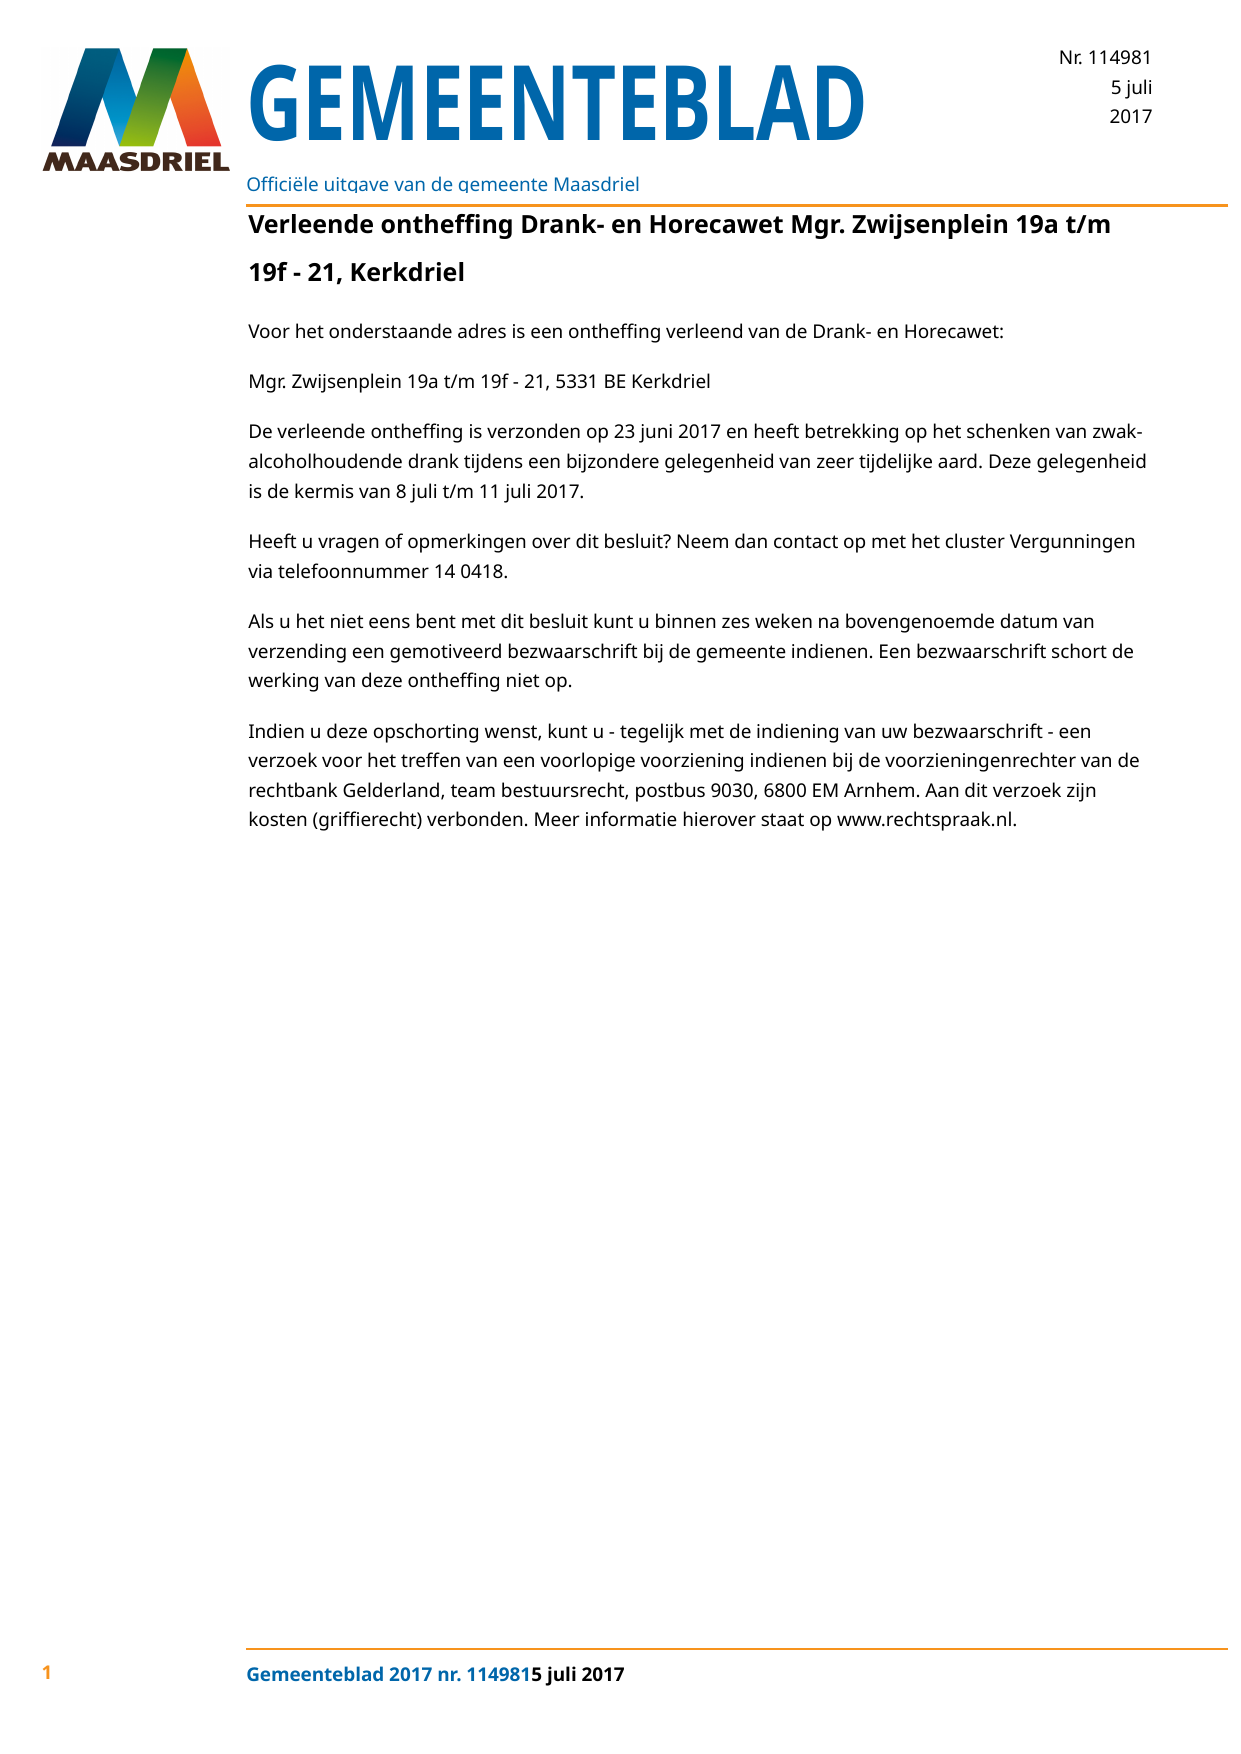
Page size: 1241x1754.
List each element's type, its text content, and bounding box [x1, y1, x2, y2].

text Mgr. Zwijsenplein 19a t/m 19f - 21, 5331 BE Kerkdriel [248, 368, 1152, 394]
text Voor het onderstaande adres is een ontheffing verleend van de Drank- en Horecawet: [248, 318, 1152, 344]
text Als u het niet eens bent met dit besluit kunt u binnen zes weken na bovengenoemde datum van verzending een gemotiveerd bezwaarschrift bij de gemeente indienen. Een bezwaarschrift schort de werking van deze ontheffing niet op. [248, 608, 1152, 693]
picture [41, 47, 231, 172]
text De verleende ontheffing is verzonden op 23 juni 2017 en heeft betrekking op het schenken van zwak-alcoholhoudende drank tijdens een bijzondere gelegenheid van zeer tijdelijke aard. Deze gelegenheid is de kermis van 8 juli t/m 11 juli 2017. [248, 419, 1152, 504]
text Verleende ontheffing Drank- en Horecawet Mgr. Zwijsenplein 19a t/m 19f - 21, Kerkdriel [248, 207, 1152, 288]
text Indien u deze opschorting wenst, kunt u - tegelijk met de indiening van uw bezwaarschrift - een verzoek voor het treffen van een voorlopige voorziening indienen bij de voorzieningenrechter van de rechtbank Gelderland, team bestuursrecht, postbus 9030, 6800 EM Arnhem. Aan dit verzoek zijn kosten (griffierecht) verbonden. Meer informatie hierover staat op www.rechtspraak.nl. [248, 718, 1152, 832]
text Heeft u vragen of opmerkingen over dit besluit? Neem dan contact op met het cluster Vergunningen via telefoonnummer 14 0418. [248, 528, 1152, 584]
